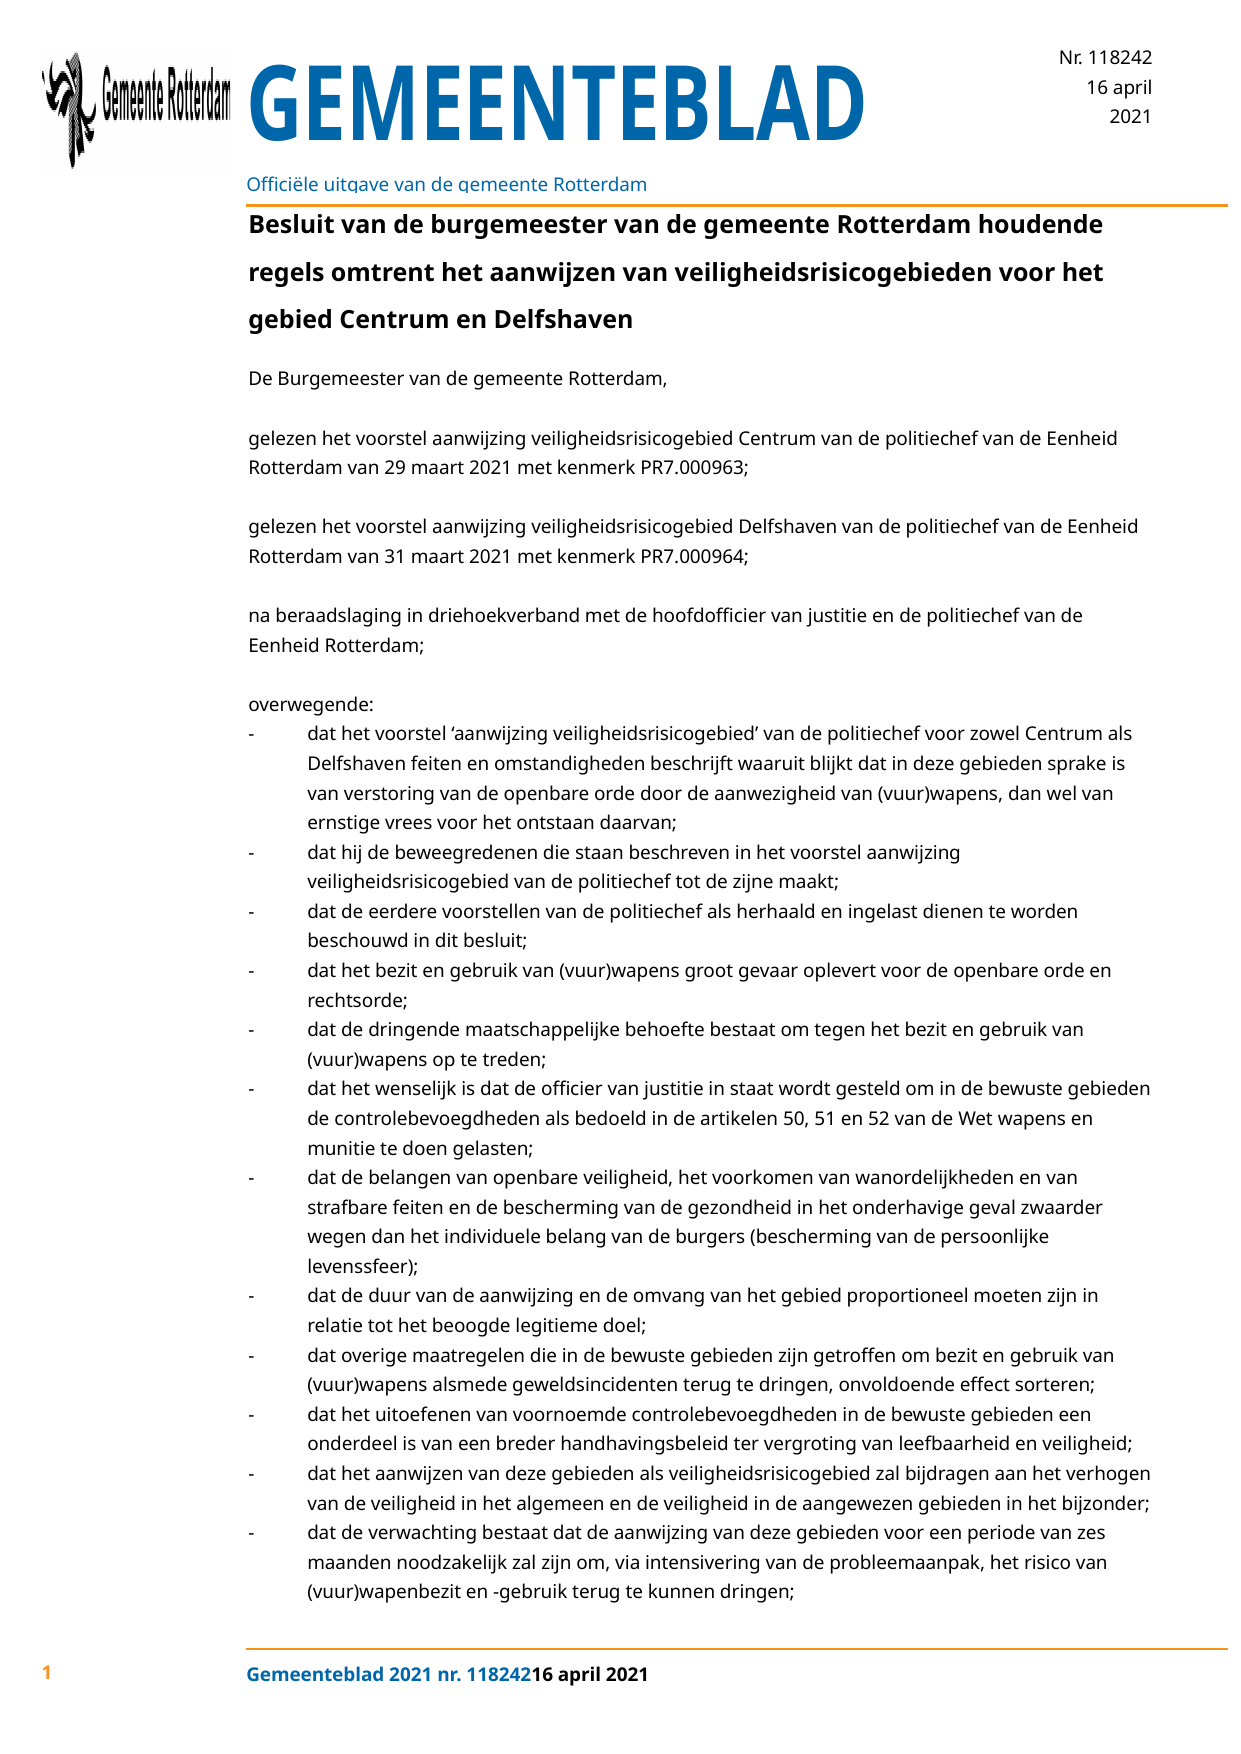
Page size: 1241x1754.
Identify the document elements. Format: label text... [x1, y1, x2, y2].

list dat de belangen van openbare veiligheid, het voorkomen van wanordelijkheden en van strafbare feiten en de bescherming van de gezondheid in het onderhavige geval zwaarder wegen dan het individuele belang van de burgers (bescherming van de persoonlijke levenssfeer); [248, 1164, 1152, 1279]
list dat overige maatregelen die in de bewuste gebieden zijn getroffen om bezit en gebruik van (vuur)wapens alsmede geweldsincidenten terug te dringen, onvoldoende effect sorteren; [248, 1342, 1152, 1397]
text gelezen het voorstel aanwijzing veiligheidsrisicogebied Centrum van de politiechef van de Eenheid Rotterdam van 29 maart 2021 met kenmerk PR7.000963; [248, 425, 1152, 480]
text gelezen het voorstel aanwijzing veiligheidsrisicogebied Delfshaven van de politiechef van de Eenheid Rotterdam van 31 maart 2021 met kenmerk PR7.000964; [248, 513, 1152, 569]
text na beraadslaging in driehoekverband met de hoofdofficier van justitie en de politiechef van de Eenheid Rotterdam; [248, 602, 1152, 657]
list dat de eerdere voorstellen van de politiechef als herhaald en ingelast dienen te worden beschouwd in dit besluit; [248, 898, 1152, 953]
list dat hij de beweegredenen die staan beschreven in het voorstel aanwijzing veiligheidsrisicogebied van de politiechef tot de zijne maakt; [248, 839, 1152, 894]
list dat het uitoefenen van voornoemde controlebevoegdheden in de bewuste gebieden een onderdeel is van een breder handhavingsbeleid ter vergroting van leefbaarheid en veiligheid; [248, 1401, 1152, 1456]
list dat de duur van de aanwijzing en de omvang van het gebied proportioneel moeten zijn in relatie tot het beoogde legitieme doel; [248, 1283, 1152, 1338]
text overwegende: [248, 691, 1152, 717]
list dat het aanwijzen van deze gebieden als veiligheidsrisicogebied zal bijdragen aan het verhogen van de veiligheid in het algemeen en de veiligheid in de aangewezen gebieden in het bijzonder; [248, 1460, 1152, 1515]
list dat de verwachting bestaat dat de aanwijzing van deze gebieden voor een periode van zes maanden noodzakelijk zal zijn om, via intensivering van de probleemaanpak, het risico van (vuur)wapenbezit en -gebruik terug te kunnen dringen; [248, 1519, 1152, 1604]
list dat het voorstel ‘aanwijzing veiligheidsrisicogebied’ van de politiechef voor zowel Centrum als Delfshaven feiten en omstandigheden beschrijft waaruit blijkt dat in deze gebieden sprake is van verstoring van de openbare orde door de aanwezigheid van (vuur)wapens, dan wel van ernstige vrees voor het ontstaan daarvan; [248, 721, 1152, 835]
list dat het bezit en gebruik van (vuur)wapens groot gevaar oplevert voor de openbare orde en rechtsorde; [248, 957, 1152, 1012]
picture [41, 47, 231, 172]
text De Burgemeester van de gemeente Rotterdam, [248, 366, 1152, 391]
list dat het wenselijk is dat de officier van justitie in staat wordt gesteld om in de bewuste gebieden de controlebevoegdheden als bedoeld in de artikelen 50, 51 en 52 van de Wet wapens en munitie te doen gelasten; [248, 1076, 1152, 1160]
text Besluit van de burgemeester van de gemeente Rotterdam houdende regels omtrent het aanwijzen van veiligheidsrisicogebieden voor het gebied Centrum en Delfshaven [248, 207, 1152, 336]
list dat de dringende maatschappelijke behoefte bestaat om tegen het bezit en gebruik van (vuur)wapens op te treden; [248, 1016, 1152, 1072]
